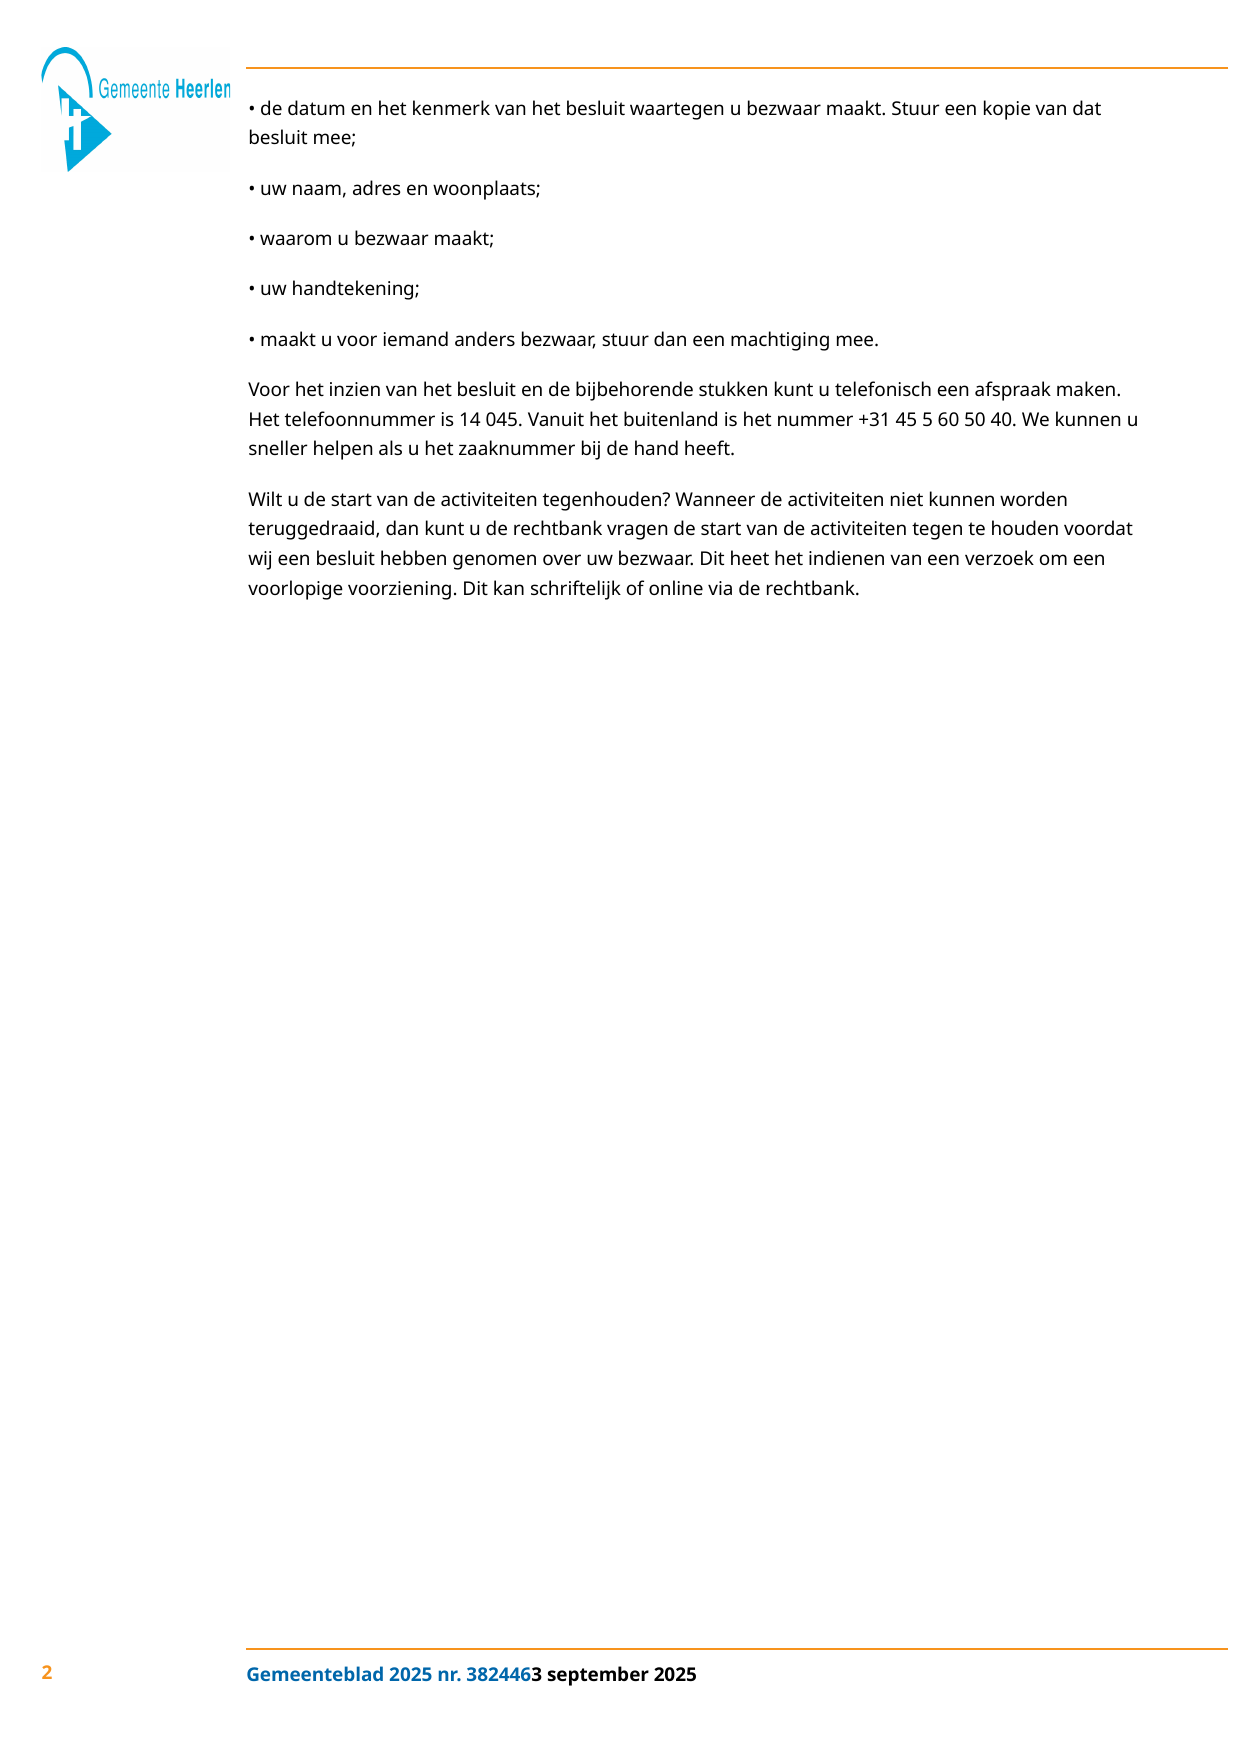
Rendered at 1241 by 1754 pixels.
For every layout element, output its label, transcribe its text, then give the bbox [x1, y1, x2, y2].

picture [41, 47, 231, 172]
text • de datum en het kenmerk van het besluit waartegen u bezwaar maakt. Stuur een kopie van dat besluit mee; [248, 95, 1152, 150]
text Wilt u de start van de activiteiten tegenhouden? Wanneer de activiteiten niet kunnen worden teruggedraaid, dan kunt u de rechtbank vragen de start van de activiteiten tegen te houden voordat wij een besluit hebben genomen over uw bezwaar. Dit heet het indienen van een verzoek om een voorlopige voorziening. Dit kan schriftelijk of online via de rechtbank. [248, 486, 1152, 601]
text • maakt u voor iemand anders bezwaar, stuur dan een machtiging mee. [248, 326, 1152, 352]
text Voor het inzien van het besluit en de bijbehorende stukken kunt u telefonisch een afspraak maken. Het telefoonnummer is 14 045. Vanuit het buitenland is het nummer +31 45 5 60 50 40. We kunnen u sneller helpen als u het zaaknummer bij de hand heeft. [248, 376, 1152, 461]
picture [41, 47, 59, 70]
text • uw handtekening; [248, 276, 1152, 301]
text • waarom u bezwaar maakt; [248, 225, 1152, 251]
text • uw naam, adres en woonplaats; [248, 175, 1152, 201]
